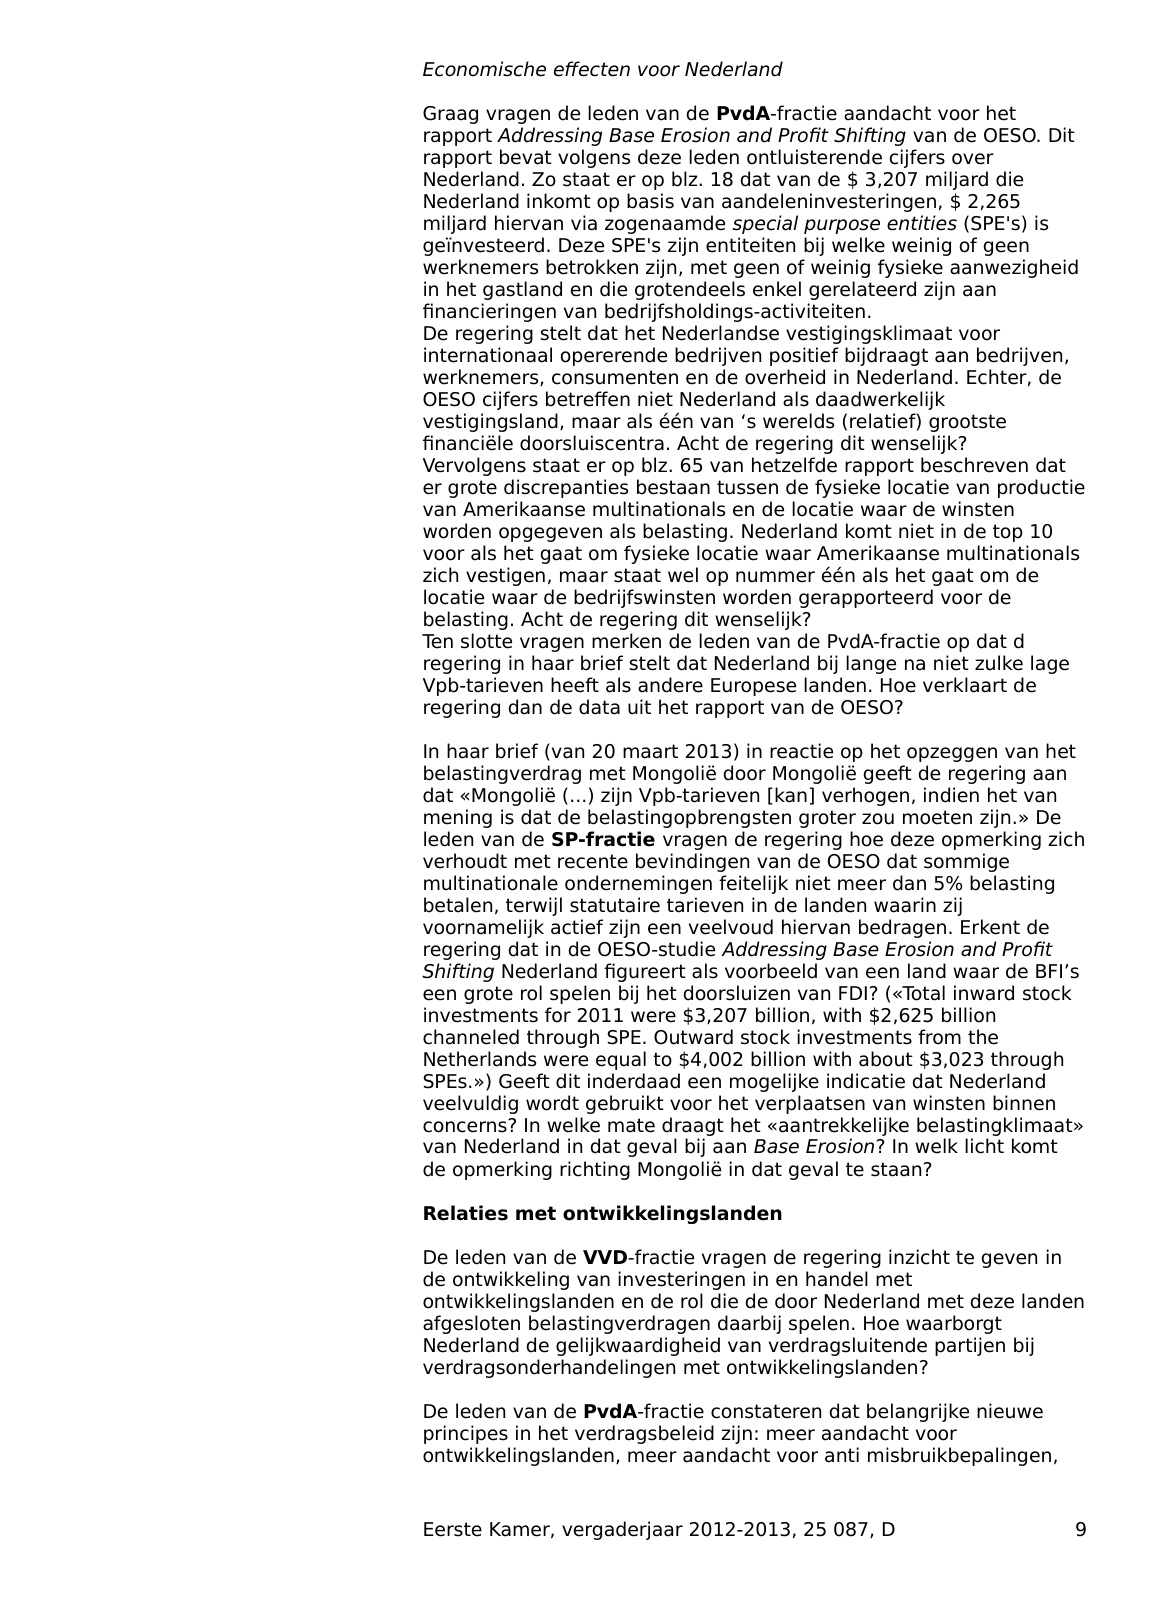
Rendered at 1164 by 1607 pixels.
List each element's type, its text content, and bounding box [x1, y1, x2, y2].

text Ten slotte vragen merken de leden van de PvdA-fractie op dat d regering in haar brief stelt dat Nederland bij lange na niet zulke lage Vpb-tarieven heeft als andere Europese landen. Hoe verklaart de regering dan de data uit het rapport van de OESO? [422, 631, 1087, 719]
text Vervolgens staat er op blz. 65 van hetzelfde rapport beschreven dat er grote discrepanties bestaan tussen de fysieke locatie van productie van Amerikaanse multinationals en de locatie waar de winsten worden opgegeven als belasting. Nederland komt niet in de top 10 voor als het gaat om fysieke locatie waar Amerikaanse multinationals zich vestigen, maar staat wel op nummer één als het gaat om de locatie waar de bedrijfswinsten worden gerapporteerd voor de belasting. Acht de regering dit wenselijk? [422, 455, 1087, 631]
subtitle Economische effecten voor Nederland [422, 59, 1087, 81]
text In haar brief (van 20 maart 2013) in reactie op het opzeggen van het belastingverdrag met Mongolië door Mongolië geeft de regering aan dat «Mongolië (...) zijn Vpb-tarieven [kan] verhogen, indien het van mening is dat de belastingopbrengsten groter zou moeten zijn.» De leden van de SP-fractie vragen de regering hoe deze opmerking zich verhoudt met recente bevindingen van de OESO dat sommige multinationale ondernemingen feitelijk niet meer dan 5% belasting betalen, terwijl statutaire tarieven in de landen waarin zij voornamelijk actief zijn een veelvoud hiervan bedragen. Erkent de regering dat in de OESO-studie Addressing Base Erosion and Profit Shifting Nederland figureert als voorbeeld van een land waar de BFI’s een grote rol spelen bij het doorsluizen van FDI? («Total inward stock investments for 2011 were $3,207 billion, with $2,625 billion channeled through SPE. Outward stock investments from the Netherlands were equal to $4,002 billion with about $3,023 through SPEs.») Geeft dit inderdaad een mogelijke indicatie dat Nederland veelvuldig wordt gebruikt voor het verplaatsen van winsten binnen concerns? In welke mate draagt het «aantrekkelijke belastingklimaat» van Nederland in dat geval bij aan Base Erosion? In welk licht komt de opmerking richting Mongolië in dat geval te staan? [422, 741, 1087, 1180]
subtitle Relaties met ontwikkelingslanden [422, 1203, 1087, 1224]
text De leden van de PvdA-fractie constateren dat belangrijke nieuwe principes in het verdragsbeleid zijn: meer aandacht voor ontwikkelingslanden, meer aandacht voor anti misbruikbepalingen, [422, 1401, 1087, 1467]
text De leden van de VVD-fractie vragen de regering inzicht te geven in de ontwikkeling van investeringen in en handel met ontwikkelingslanden en de rol die de door Nederland met deze landen afgesloten belastingverdragen daarbij spelen. Hoe waarborgt Nederland de gelijkwaardigheid van verdragsluitende partijen bij verdragsonderhandelingen met ontwikkelingslanden? [422, 1247, 1087, 1379]
text Graag vragen de leden van de PvdA-fractie aandacht voor het rapport Addressing Base Erosion and Profit Shifting van de OESO. Dit rapport bevat volgens deze leden ontluisterende cijfers over Nederland. Zo staat er op blz. 18 dat van de $ 3,207 miljard die Nederland inkomt op basis van aandeleninvesteringen, $ 2,265 miljard hiervan via zogenaamde special purpose entities (SPE's) is geïnvesteerd. Deze SPE's zijn entiteiten bij welke weinig of geen werknemers betrokken zijn, met geen of weinig fysieke aanwezigheid in het gastland en die grotendeels enkel gerelateerd zijn aan financieringen van bedrijfsholdings-activiteiten. [422, 103, 1087, 323]
text De regering stelt dat het Nederlandse vestigingsklimaat voor internationaal opererende bedrijven positief bijdraagt aan bedrijven, werknemers, consumenten en de overheid in Nederland. Echter, de OESO cijfers betreffen niet Nederland als daadwerkelijk vestigingsland, maar als één van ‘s werelds (relatief) grootste financiële doorsluiscentra. Acht de regering dit wenselijk? [422, 323, 1087, 455]
